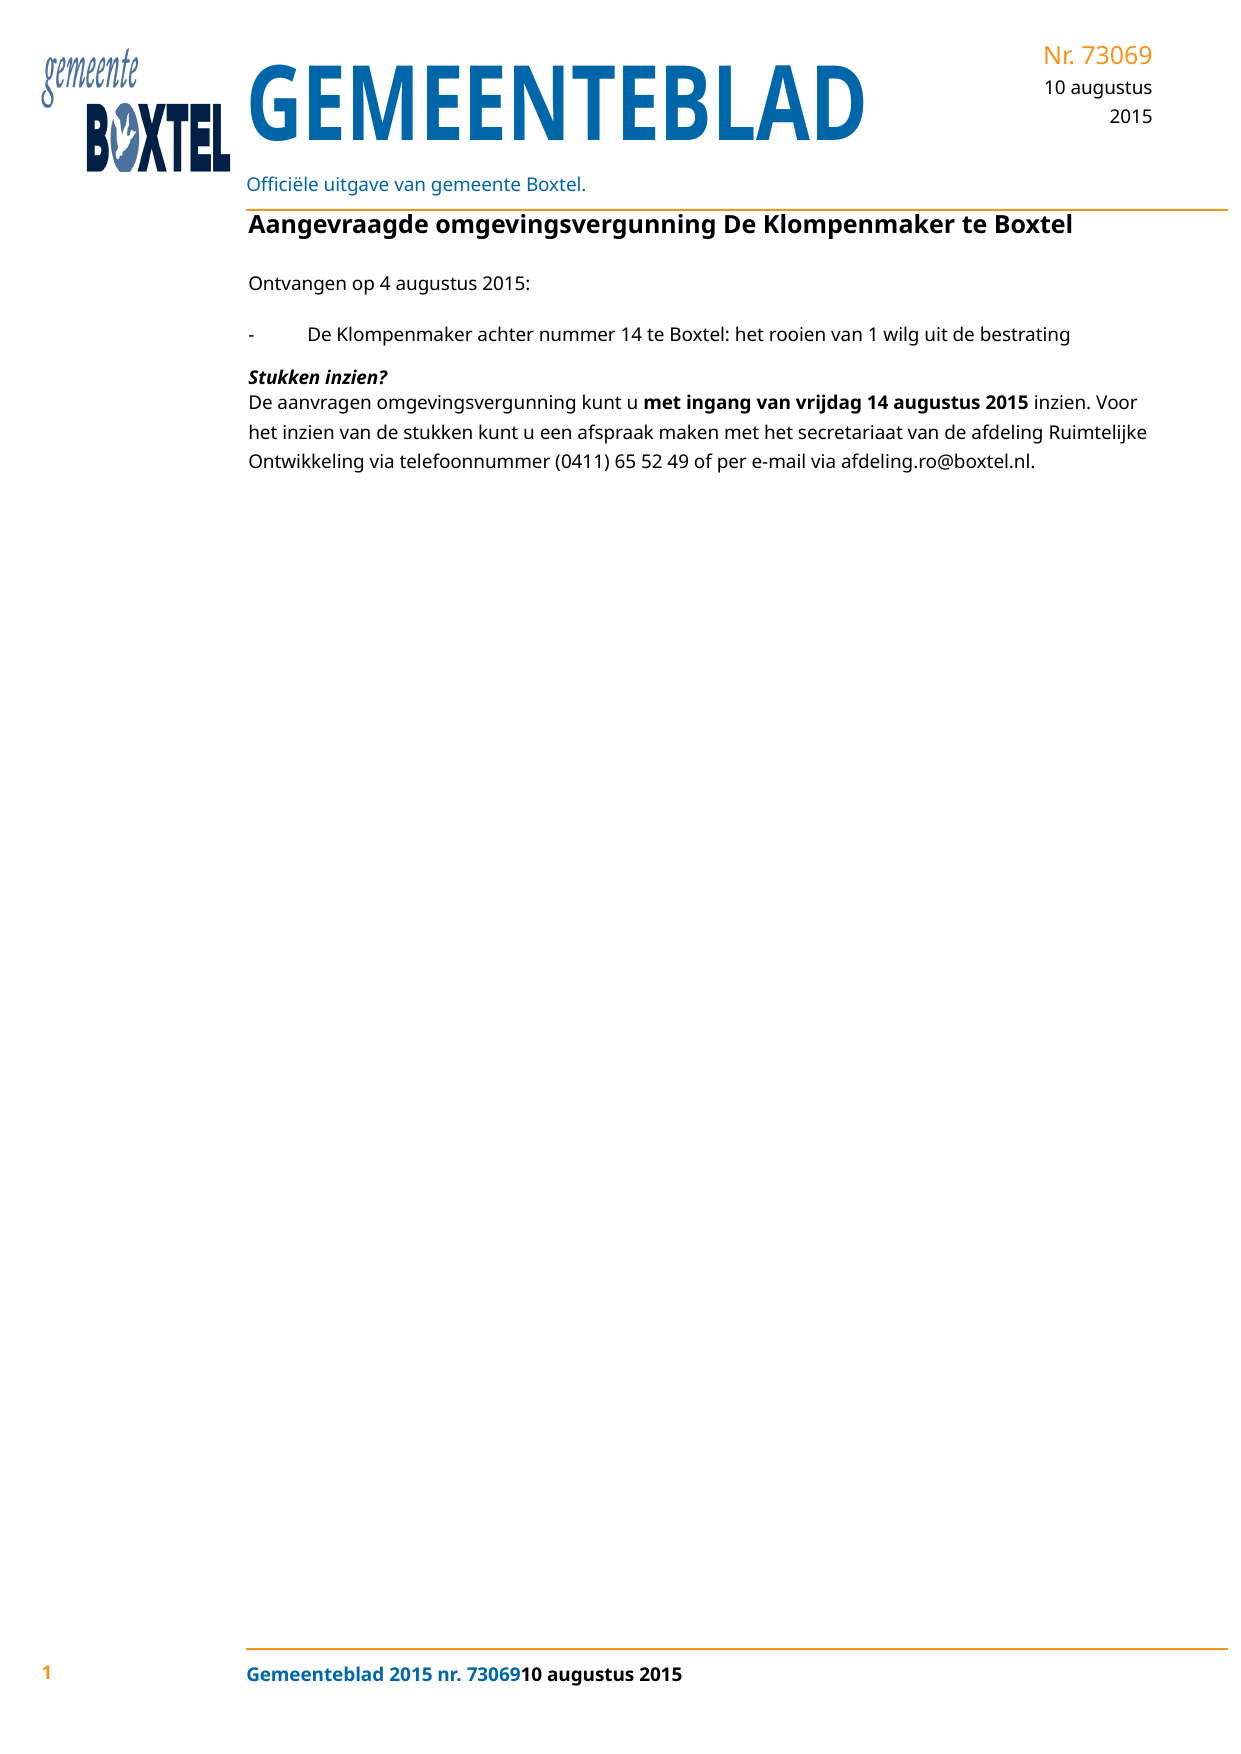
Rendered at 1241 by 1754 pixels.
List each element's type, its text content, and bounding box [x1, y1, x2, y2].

picture [41, 47, 231, 172]
text Ontvangen op 4 augustus 2015: [248, 270, 1152, 296]
list De Klompenmaker achter nummer 14 te Boxtel: het rooien van 1 wilg uit de bestrating [248, 321, 1152, 346]
text Stukken inzien? [248, 364, 1152, 389]
text Aangevraagde omgevingsvergunning De Klompenmaker te Boxtel [248, 211, 1152, 241]
text De aanvragen omgevingsvergunning kunt u met ingang van vrijdag 14 augustus 2015 inzien. Voor het inzien van de stukken kunt u een afspraak maken met het secretariaat van de afdeling Ruimtelijke Ontwikkeling via telefoonnummer (0411) 65 52 49 of per e-mail via afdeling.ro@boxtel.nl. [248, 389, 1152, 474]
